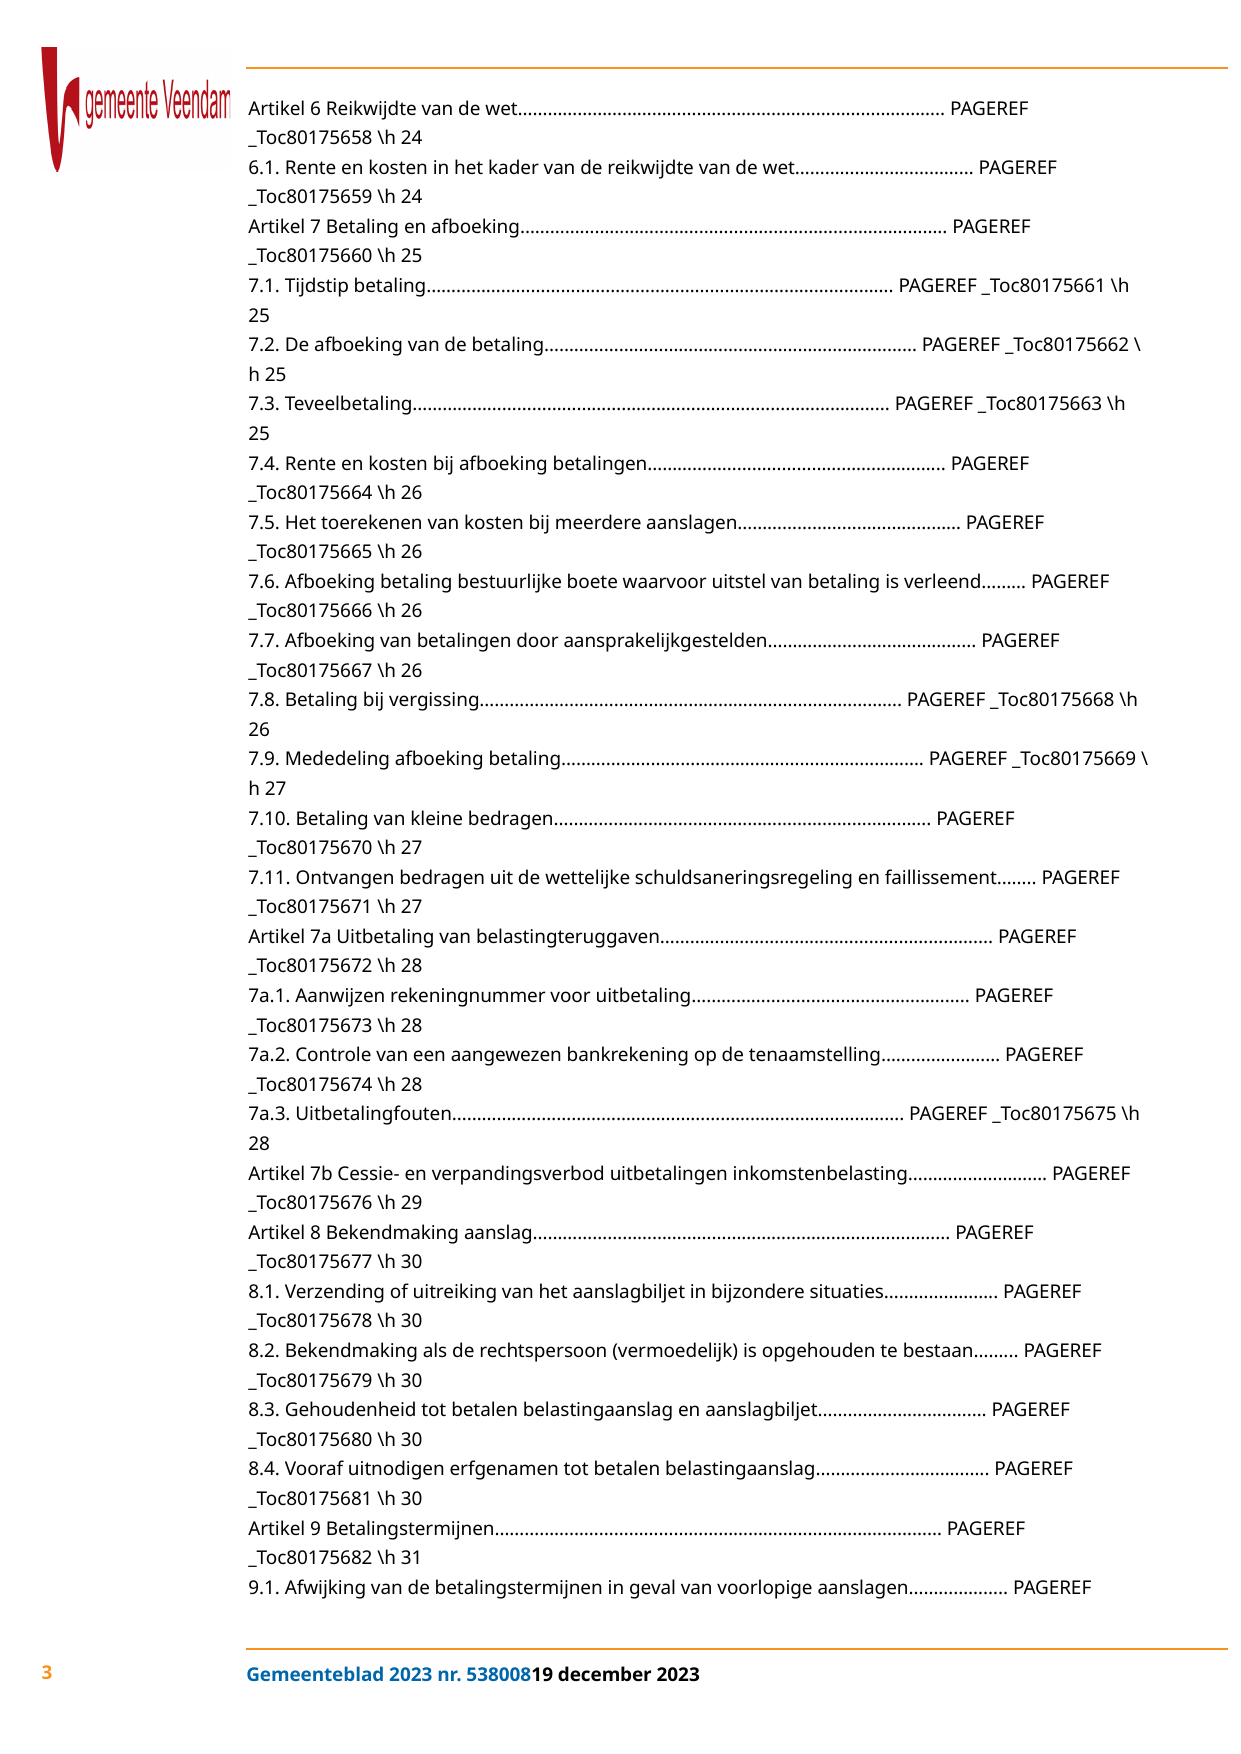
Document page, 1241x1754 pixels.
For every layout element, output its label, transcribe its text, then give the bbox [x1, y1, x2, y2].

text 8.4. Vooraf uitnodigen erfgenamen tot betalen belastingaanslag…………………………….. PAGEREF _Toc80175681 \h 30 [248, 1456, 1152, 1511]
text 7a.1. Aanwijzen rekeningnummer voor uitbetaling……………………………………………….. PAGEREF _Toc80175673 \h 28 [248, 982, 1152, 1038]
text 7.11. Ontvangen bedragen uit de wettelijke schuldsaneringsregeling en faillissement…….. PAGEREF _Toc80175671 \h 27 [248, 864, 1152, 919]
text 7.6. Afboeking betaling bestuurlijke boete waarvoor uitstel van betaling is verleend……… PAGEREF _Toc80175666 \h 26 [248, 568, 1152, 623]
text 6.1. Rente en kosten in het kader van de reikwijdte van de wet……………………………… PAGEREF _Toc80175659 \h 24 [248, 154, 1152, 209]
text 7.10. Betaling van kleine bedragen…………………………………………………………………. PAGEREF _Toc80175670 \h 27 [248, 805, 1152, 860]
text 7.5. Het toerekenen van kosten bij meerdere aanslagen……………………………………… PAGEREF _Toc80175665 \h 26 [248, 509, 1152, 564]
text Artikel 6 Reikwijdte van de wet………………………………………………………………………….. PAGEREF _Toc80175658 \h 24 [248, 95, 1152, 150]
text 7.1. Tijdstip betaling…………………………………………………………………………………. PAGEREF _Toc80175661 \h 25 [248, 272, 1152, 328]
picture [41, 47, 231, 172]
text 7.8. Betaling bij vergissing…………………………………………………………………………. PAGEREF _Toc80175668 \h 26 [248, 686, 1152, 742]
text 7.4. Rente en kosten bij afboeking betalingen…………………………………………………... PAGEREF _Toc80175664 \h 26 [248, 450, 1152, 505]
text 7.9. Mededeling afboeking betaling………………………………………………………………. PAGEREF _Toc80175669 \h 27 [248, 746, 1152, 801]
text 8.2. Bekendmaking als de rechtspersoon (vermoedelijk) is opgehouden te bestaan……... PAGEREF _Toc80175679 \h 30 [248, 1337, 1152, 1393]
text 7.2. De afboeking van de betaling………………………………………………………………… PAGEREF _Toc80175662 \h 25 [248, 331, 1152, 387]
text Artikel 8 Bekendmaking aanslag………………………………………………………………………... PAGEREF _Toc80175677 \h 30 [248, 1219, 1152, 1274]
text 7.7. Afboeking van betalingen door aansprakelijkgestelden…………………………………... PAGEREF _Toc80175667 \h 26 [248, 627, 1152, 683]
text Artikel 9 Betalingstermijnen……………………………………………………………………………… PAGEREF _Toc80175682 \h 31 [248, 1515, 1152, 1570]
text Artikel 7 Betaling en afboeking………………………………………………………………………….. PAGEREF _Toc80175660 \h 25 [248, 213, 1152, 268]
text Artikel 7b Cessie- en verpandingsverbod uitbetalingen inkomstenbelasting………………………. PAGEREF _Toc80175676 \h 29 [248, 1160, 1152, 1215]
text 8.1. Verzending of uitreiking van het aanslagbiljet in bijzondere situaties………………….. PAGEREF _Toc80175678 \h 30 [248, 1278, 1152, 1333]
text 8.3. Gehoudenheid tot betalen belastingaanslag en aanslagbiljet……………………………. PAGEREF _Toc80175680 \h 30 [248, 1396, 1152, 1452]
text 9.1. Afwijking van de betalingstermijnen in geval van voorlopige aanslagen……………….. PAGEREF [248, 1574, 1152, 1600]
text Artikel 7a Uitbetaling van belastingteruggaven……………………………………………………….... PAGEREF _Toc80175672 \h 28 [248, 923, 1152, 978]
text 7a.2. Controle van een aangewezen bankrekening op de tenaamstelling…………………… PAGEREF _Toc80175674 \h 28 [248, 1041, 1152, 1097]
text 7.3. Teveelbetaling…………………………………………………………………………………... PAGEREF _Toc80175663 \h 25 [248, 391, 1152, 446]
text 7a.3. Uitbetalingfouten………………………………………………………………………………. PAGEREF _Toc80175675 \h 28 [248, 1101, 1152, 1156]
